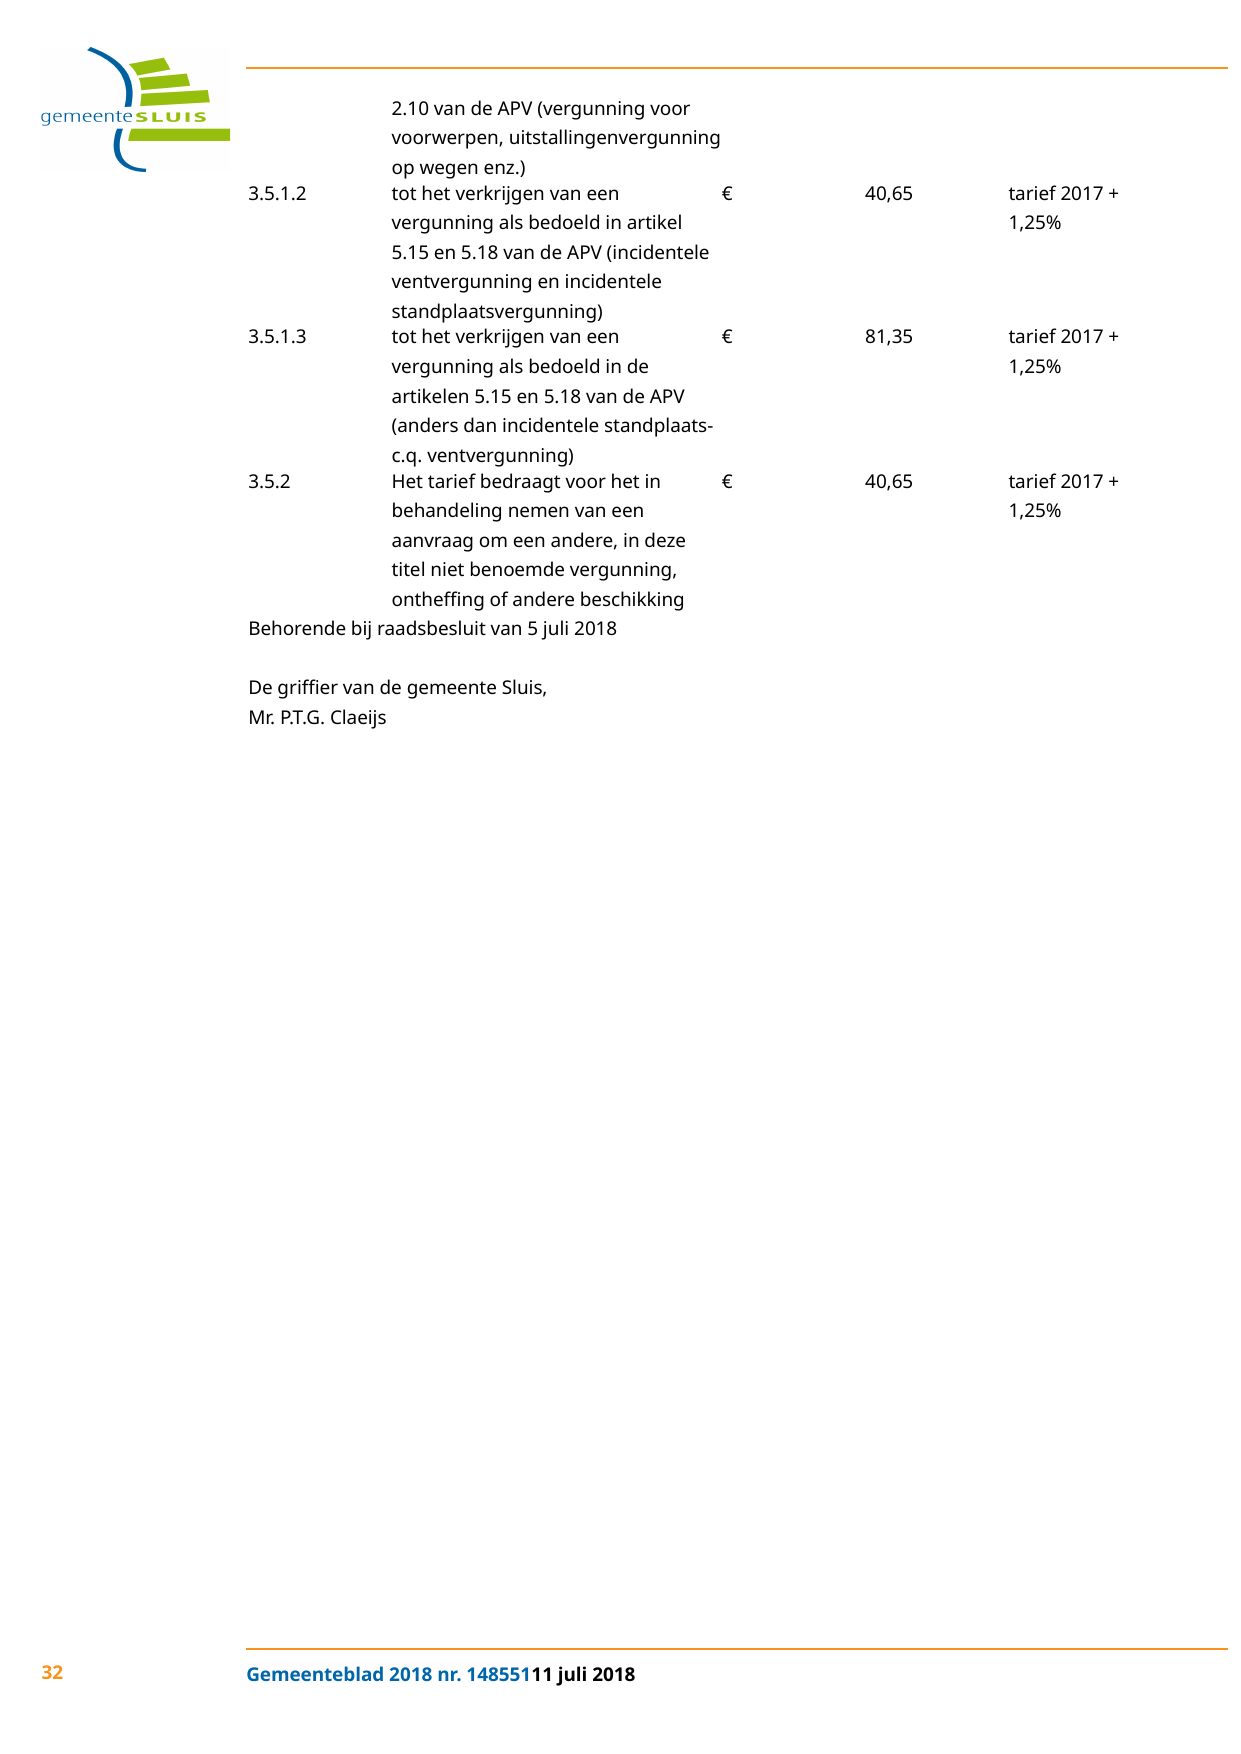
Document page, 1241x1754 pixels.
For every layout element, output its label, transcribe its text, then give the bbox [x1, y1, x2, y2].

table_cell tarief 2017 + 1,25% [1008, 180, 1152, 324]
table_cell € [722, 468, 865, 612]
table_cell Het tarief bedraagt voor het in behandeling nemen van een aanvraag om een andere, in deze titel niet benoemde vergunning, ontheffing of andere beschikking [391, 468, 722, 612]
table_cell tot het verkrijgen van een vergunning als bedoeld in de artikelen 5.15 en 5.18 van de APV (anders dan incidentele standplaats- c.q. ventvergunning) [391, 324, 722, 468]
text Mr. P.T.G. Claeijs [248, 704, 1152, 729]
table_cell [722, 95, 865, 180]
table_cell 81,35 [865, 324, 1008, 468]
table_cell € [722, 180, 865, 324]
table_cell 40,65 [865, 468, 1008, 612]
table_cell [1008, 95, 1152, 180]
table_cell tarief 2017 + 1,25% [1008, 324, 1152, 468]
text De griffier van de gemeente Sluis, [248, 674, 1152, 700]
table_cell 3.5.1.3 [248, 324, 391, 468]
table_cell tot het verkrijgen van een vergunning als bedoeld in artikel 5.15 en 5.18 van de APV (incidentele ventvergunning en incidentele standplaatsvergunning) [391, 180, 722, 324]
table_cell [865, 95, 1008, 180]
table_cell [248, 95, 391, 180]
table_cell € [722, 324, 865, 468]
table_cell 2.10 van de APV (vergunning voor voorwerpen, uitstallingenvergunning op wegen enz.) [391, 95, 722, 180]
text Behorende bij raadsbesluit van 5 juli 2018 [248, 615, 1152, 641]
table_cell tarief 2017 + 1,25% [1008, 468, 1152, 612]
table_cell 3.5.2 [248, 468, 391, 612]
picture [41, 47, 231, 172]
table_cell 3.5.1.2 [248, 180, 391, 324]
table_cell 40,65 [865, 180, 1008, 324]
